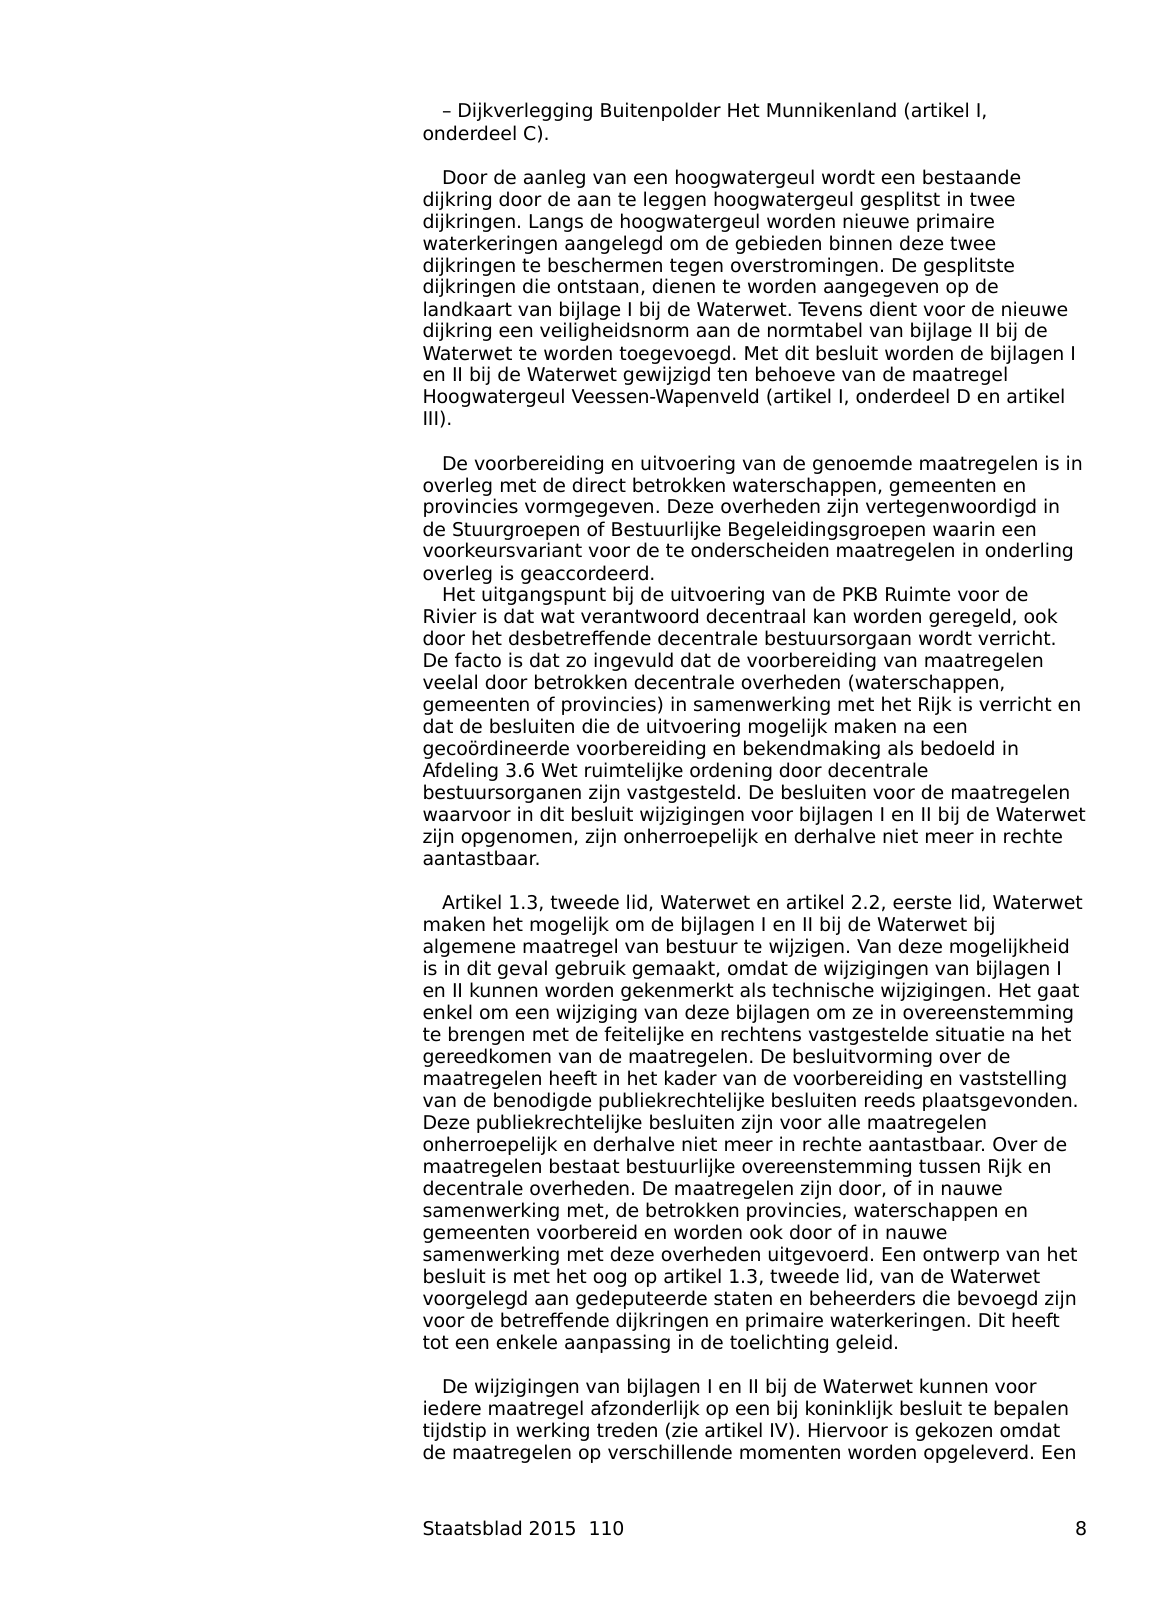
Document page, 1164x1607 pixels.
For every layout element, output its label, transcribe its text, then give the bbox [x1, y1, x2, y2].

text – Dijkverlegging Buitenpolder Het Munnikenland (artikel I, onderdeel C). [422, 100, 1087, 144]
text De voorbereiding en uitvoering van de genoemde maatregelen is in overleg met de direct betrokken waterschappen, gemeenten en provincies vormgegeven. Deze overheden zijn vertegenwoordigd in de Stuurgroepen of Bestuurlijke Begeleidingsgroepen waarin een voorkeursvariant voor de te onderscheiden maatregelen in onderling overleg is geaccordeerd. [422, 452, 1087, 584]
text Het uitgangspunt bij de uitvoering van de PKB Ruimte voor de Rivier is dat wat verantwoord decentraal kan worden geregeld, ook door het desbetreffende decentrale bestuursorgaan wordt verricht. De facto is dat zo ingevuld dat de voorbereiding van maatregelen veelal door betrokken decentrale overheden (waterschappen, gemeenten of provincies) in samenwerking met het Rijk is verricht en dat de besluiten die de uitvoering mogelijk maken na een gecoördineerde voorbereiding en bekendmaking als bedoeld in Afdeling 3.6 Wet ruimtelijke ordening door decentrale bestuursorganen zijn vastgesteld. De besluiten voor de maatregelen waarvoor in dit besluit wijzigingen voor bijlagen I en II bij de Waterwet zijn opgenomen, zijn onherroepelijk en derhalve niet meer in rechte aantastbaar. [422, 584, 1087, 870]
text De wijzigingen van bijlagen I en II bij de Waterwet kunnen voor iedere maatregel afzonderlijk op een bij koninklijk besluit te bepalen tijdstip in werking treden (zie artikel IV). Hiervoor is gekozen omdat de maatregelen op verschillende momenten worden opgeleverd. Een [422, 1376, 1087, 1464]
text Door de aanleg van een hoogwatergeul wordt een bestaande dijkring door de aan te leggen hoogwatergeul gesplitst in twee dijkringen. Langs de hoogwatergeul worden nieuwe primaire waterkeringen aangelegd om de gebieden binnen deze twee dijkringen te beschermen tegen overstromingen. De gesplitste dijkringen die ontstaan, dienen te worden aangegeven op de landkaart van bijlage I bij de Waterwet. Tevens dient voor de nieuwe dijkring een veiligheidsnorm aan de normtabel van bijlage II bij de Waterwet te worden toegevoegd. Met dit besluit worden de bijlagen I en II bij de Waterwet gewijzigd ten behoeve van de maatregel Hoogwatergeul Veessen-Wapenveld (artikel I, onderdeel D en artikel III). [422, 167, 1087, 430]
text Artikel 1.3, tweede lid, Waterwet en artikel 2.2, eerste lid, Waterwet maken het mogelijk om de bijlagen I en II bij de Waterwet bij algemene maatregel van bestuur te wijzigen. Van deze mogelijkheid is in dit geval gebruik gemaakt, omdat de wijzigingen van bijlagen I en II kunnen worden gekenmerkt als technische wijzigingen. Het gaat enkel om een wijziging van deze bijlagen om ze in overeenstemming te brengen met de feitelijke en rechtens vastgestelde situatie na het gereedkomen van de maatregelen. De besluitvorming over de maatregelen heeft in het kader van de voorbereiding en vaststelling van de benodigde publiekrechtelijke besluiten reeds plaatsgevonden. Deze publiekrechtelijke besluiten zijn voor alle maatregelen onherroepelijk en derhalve niet meer in rechte aantastbaar. Over de maatregelen bestaat bestuurlijke overeenstemming tussen Rijk en decentrale overheden. De maatregelen zijn door, of in nauwe samenwerking met, de betrokken provincies, waterschappen en gemeenten voorbereid en worden ook door of in nauwe samenwerking met deze overheden uitgevoerd. Een ontwerp van het besluit is met het oog op artikel 1.3, tweede lid, van de Waterwet voorgelegd aan gedeputeerde staten en beheerders die bevoegd zijn voor de betreffende dijkringen en primaire waterkeringen. Dit heeft tot een enkele aanpassing in de toelichting geleid. [422, 892, 1087, 1354]
